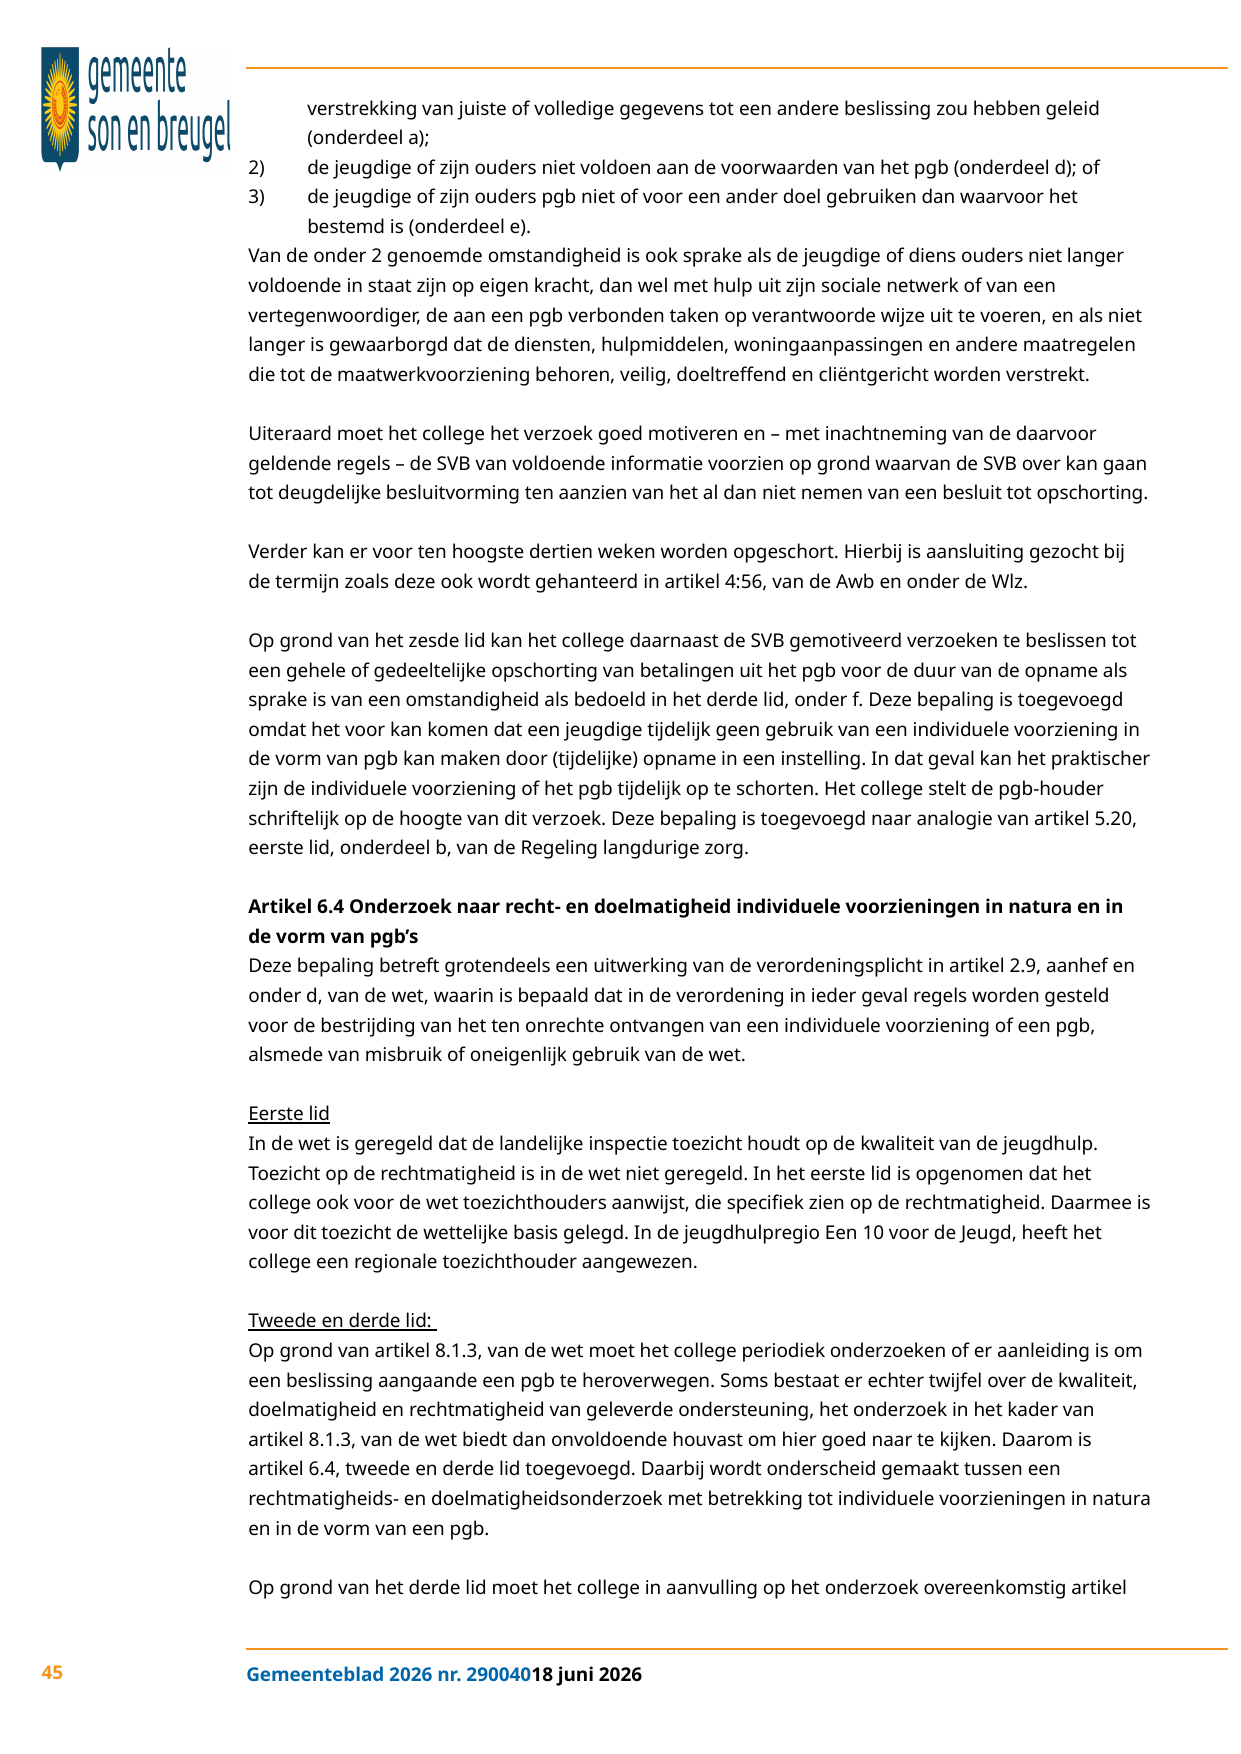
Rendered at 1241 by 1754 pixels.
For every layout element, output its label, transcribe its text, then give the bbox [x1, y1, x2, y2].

text Verder kan er voor ten hoogste dertien weken worden opgeschort. Hierbij is aansluiting gezocht bij de termijn zoals deze ook wordt gehanteerd in artikel 4:56, van de Awb en onder de Wlz. [248, 538, 1152, 594]
text Eerste lid [248, 1101, 1152, 1126]
text Op grond van artikel 8.1.3, van de wet moet het college periodiek onderzoeken of er aanleiding is om een beslissing aangaande een pgb te heroverwegen. Soms bestaat er echter twijfel over de kwaliteit, doelmatigheid en rechtmatigheid van geleverde ondersteuning, het onderzoek in het kader van artikel 8.1.3, van de wet biedt dan onvoldoende houvast om hier goed naar te kijken. Daarom is artikel 6.4, tweede en derde lid toegevoegd. Daarbij wordt onderscheid gemaakt tussen een rechtmatigheids- en doelmatigheidsonderzoek met betrekking tot individuele voorzieningen in natura en in de vorm van een pgb. [248, 1337, 1152, 1541]
picture [41, 47, 231, 172]
text Tweede en derde lid: [248, 1308, 1152, 1333]
text Uiteraard moet het college het verzoek goed motiveren en – met inachtneming van de daarvoor geldende regels – de SVB van voldoende informatie voorzien op grond waarvan de SVB over kan gaan tot deugdelijke besluitvorming ten aanzien van het al dan niet nemen van een besluit tot opschorting. [248, 420, 1152, 505]
list de jeugdige of zijn ouders niet voldoen aan de voorwaarden van het pgb (onderdeel d); of [248, 154, 1152, 180]
list de jeugdige of zijn ouders pgb niet of voor een ander doel gebruiken dan waarvoor het bestemd is (onderdeel e). [248, 183, 1152, 239]
list verstrekking van juiste of volledige gegevens tot een andere beslissing zou hebben geleid (onderdeel a); [248, 95, 1152, 150]
text Artikel 6.4 Onderzoek naar recht- en doelmatigheid individuele voorzieningen in natura en in de vorm van pgb’s [248, 893, 1152, 949]
text In de wet is geregeld dat de landelijke inspectie toezicht houdt op de kwaliteit van de jeugdhulp. Toezicht op de rechtmatigheid is in de wet niet geregeld. In het eerste lid is opgenomen dat het college ook voor de wet toezichthouders aanwijst, die specifiek zien op de rechtmatigheid. Daarmee is voor dit toezicht de wettelijke basis gelegd. In de jeugdhulpregio Een 10 voor de Jeugd, heeft het college een regionale toezichthouder aangewezen. [248, 1130, 1152, 1274]
text Van de onder 2 genoemde omstandigheid is ook sprake als de jeugdige of diens ouders niet langer voldoende in staat zijn op eigen kracht, dan wel met hulp uit zijn sociale netwerk of van een vertegenwoordiger, de aan een pgb verbonden taken op verantwoorde wijze uit te voeren, en als niet langer is gewaarborgd dat de diensten, hulpmiddelen, woningaanpassingen en andere maatregelen die tot de maatwerkvoorziening behoren, veilig, doeltreffend en cliëntgericht worden verstrekt. [248, 243, 1152, 387]
text Op grond van het zesde lid kan het college daarnaast de SVB gemotiveerd verzoeken te beslissen tot een gehele of gedeeltelijke opschorting van betalingen uit het pgb voor de duur van de opname als sprake is van een omstandigheid als bedoeld in het derde lid, onder f. Deze bepaling is toegevoegd omdat het voor kan komen dat een jeugdige tijdelijk geen gebruik van een individuele voorziening in de vorm van pgb kan maken door (tijdelijke) opname in een instelling. In dat geval kan het praktischer zijn de individuele voorziening of het pgb tijdelijk op te schorten. Het college stelt de pgb-houder schriftelijk op de hoogte van dit verzoek. Deze bepaling is toegevoegd naar analogie van artikel 5.20, eerste lid, onderdeel b, van de Regeling langdurige zorg. [248, 627, 1152, 860]
text Op grond van het derde lid moet het college in aanvulling op het onderzoek overeenkomstig artikel [248, 1574, 1152, 1600]
text Deze bepaling betreft grotendeels een uitwerking van de verordeningsplicht in artikel 2.9, aanhef en onder d, van de wet, waarin is bepaald dat in de verordening in ieder geval regels worden gesteld voor de bestrijding van het ten onrechte ontvangen van een individuele voorziening of een pgb, alsmede van misbruik of oneigenlijk gebruik van de wet. [248, 953, 1152, 1067]
